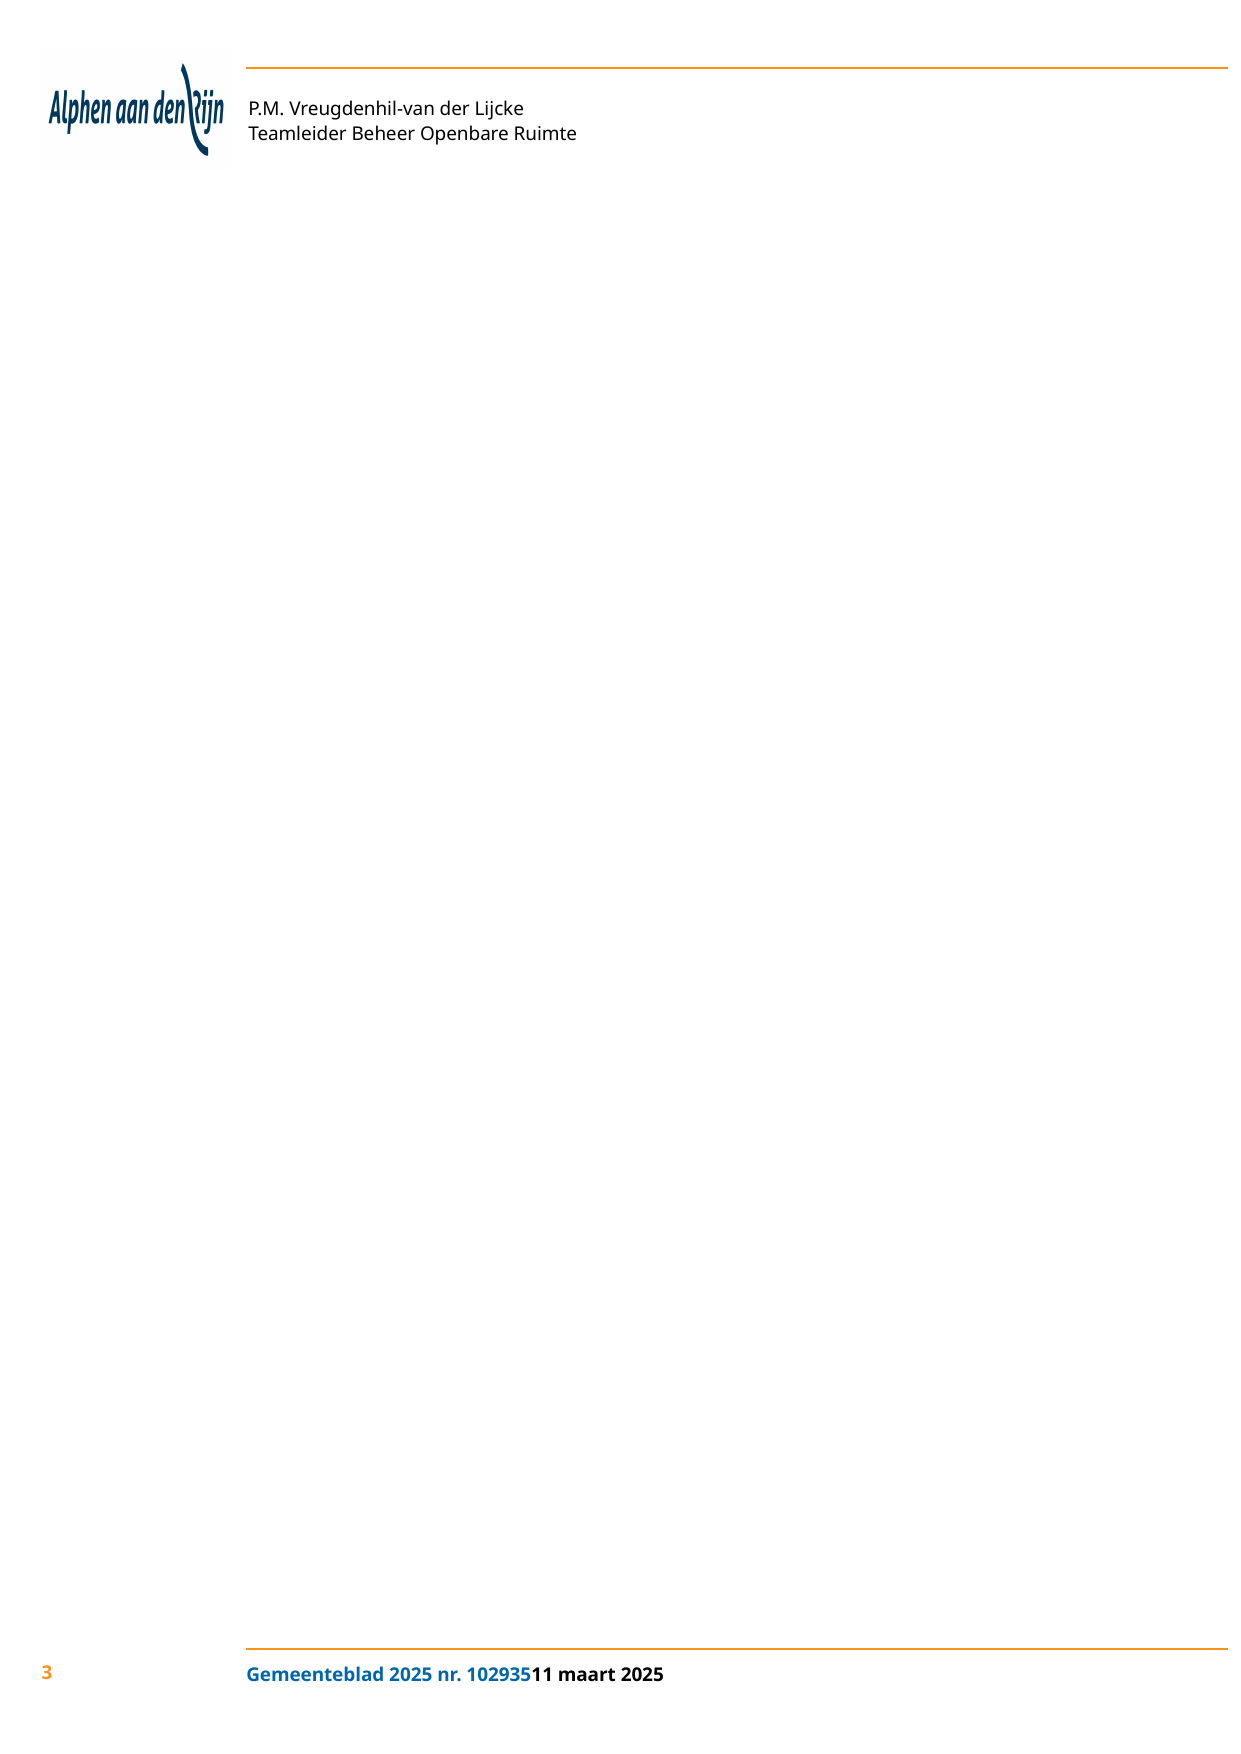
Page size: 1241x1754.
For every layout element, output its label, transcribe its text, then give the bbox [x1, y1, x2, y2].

text Teamleider Beheer Openbare Ruimte [248, 121, 1152, 146]
text P.M. Vreugdenhil-van der Lijcke [248, 95, 1152, 121]
picture [41, 47, 231, 172]
